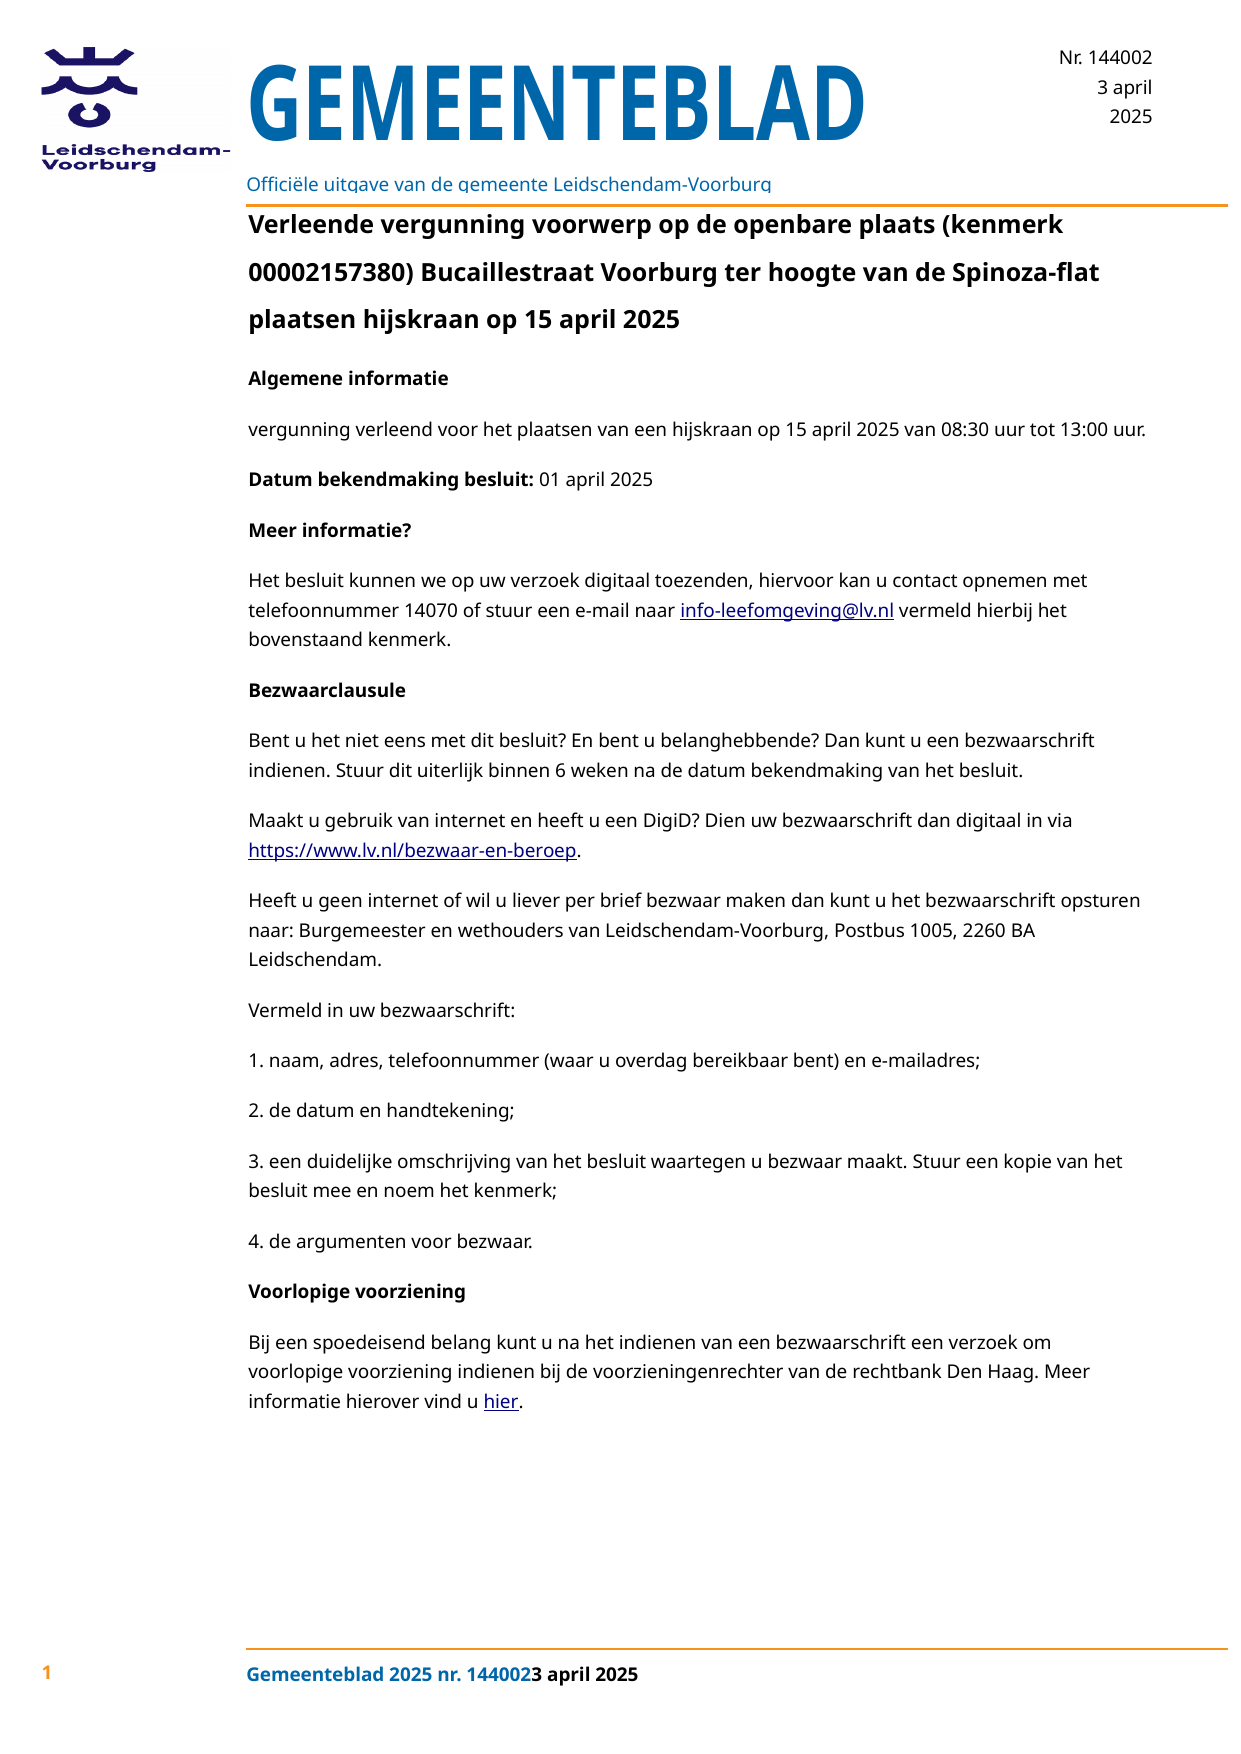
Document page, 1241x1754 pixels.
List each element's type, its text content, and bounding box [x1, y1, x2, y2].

picture [41, 47, 231, 172]
text 1. naam, adres, telefoonnummer (waar u overdag bereikbaar bent) en e-mailadres; [248, 1047, 1152, 1073]
text Heeft u geen internet of wil u liever per brief bezwaar maken dan kunt u het bezwaarschrift opsturen naar: Burgemeester en wethouders van Leidschendam-Voorburg, Postbus 1005, 2260 BA Leidschendam. [248, 887, 1152, 972]
text Verleende vergunning voorwerp op de openbare plaats (kenmerk 00002157380) Bucaillestraat Voorburg ter hoogte van de Spinoza-flat plaatsen hijskraan op 15 april 2025 [248, 207, 1152, 336]
text 3. een duidelijke omschrijving van het besluit waartegen u bezwaar maakt. Stuur een kopie van het besluit mee en noem het kenmerk; [248, 1148, 1152, 1203]
text Bent u het niet eens met dit besluit? En bent u belanghebbende? Dan kunt u een bezwaarschrift indienen. Stuur dit uiterlijk binnen 6 weken na de datum bekendmaking van het besluit. [248, 727, 1152, 782]
text Bij een spoedeisend belang kunt u na het indienen van een bezwaarschrift een verzoek om voorlopige voorziening indienen bij de voorzieningenrechter van de rechtbank Den Haag. Meer informatie hierover vind u hier. [248, 1329, 1152, 1414]
text Maakt u gebruik van internet en heeft u een DigiD? Dien uw bezwaarschrift dan digitaal in via https://www.lv.nl/bezwaar-en-beroep. [248, 807, 1152, 862]
text Algemene informatie [248, 366, 1152, 391]
text Bezwaarclausule [248, 677, 1152, 702]
text Vermeld in uw bezwaarschrift: [248, 997, 1152, 1022]
text Meer informatie? [248, 517, 1152, 542]
text Het besluit kunnen we op uw verzoek digitaal toezenden, hiervoor kan u contact opnemen met telefoonnummer 14070 of stuur een e-mail naar info-leefomgeving@lv.nl vermeld hierbij het bovenstaand kenmerk. [248, 567, 1152, 652]
text Voorlopige voorziening [248, 1278, 1152, 1304]
text 2. de datum en handtekening; [248, 1098, 1152, 1123]
text Datum bekendmaking besluit: 01 april 2025 [248, 466, 1152, 492]
text vergunning verleend voor het plaatsen van een hijskraan op 15 april 2025 van 08:30 uur tot 13:00 uur. [248, 416, 1152, 442]
text 4. de argumenten voor bezwaar. [248, 1228, 1152, 1254]
